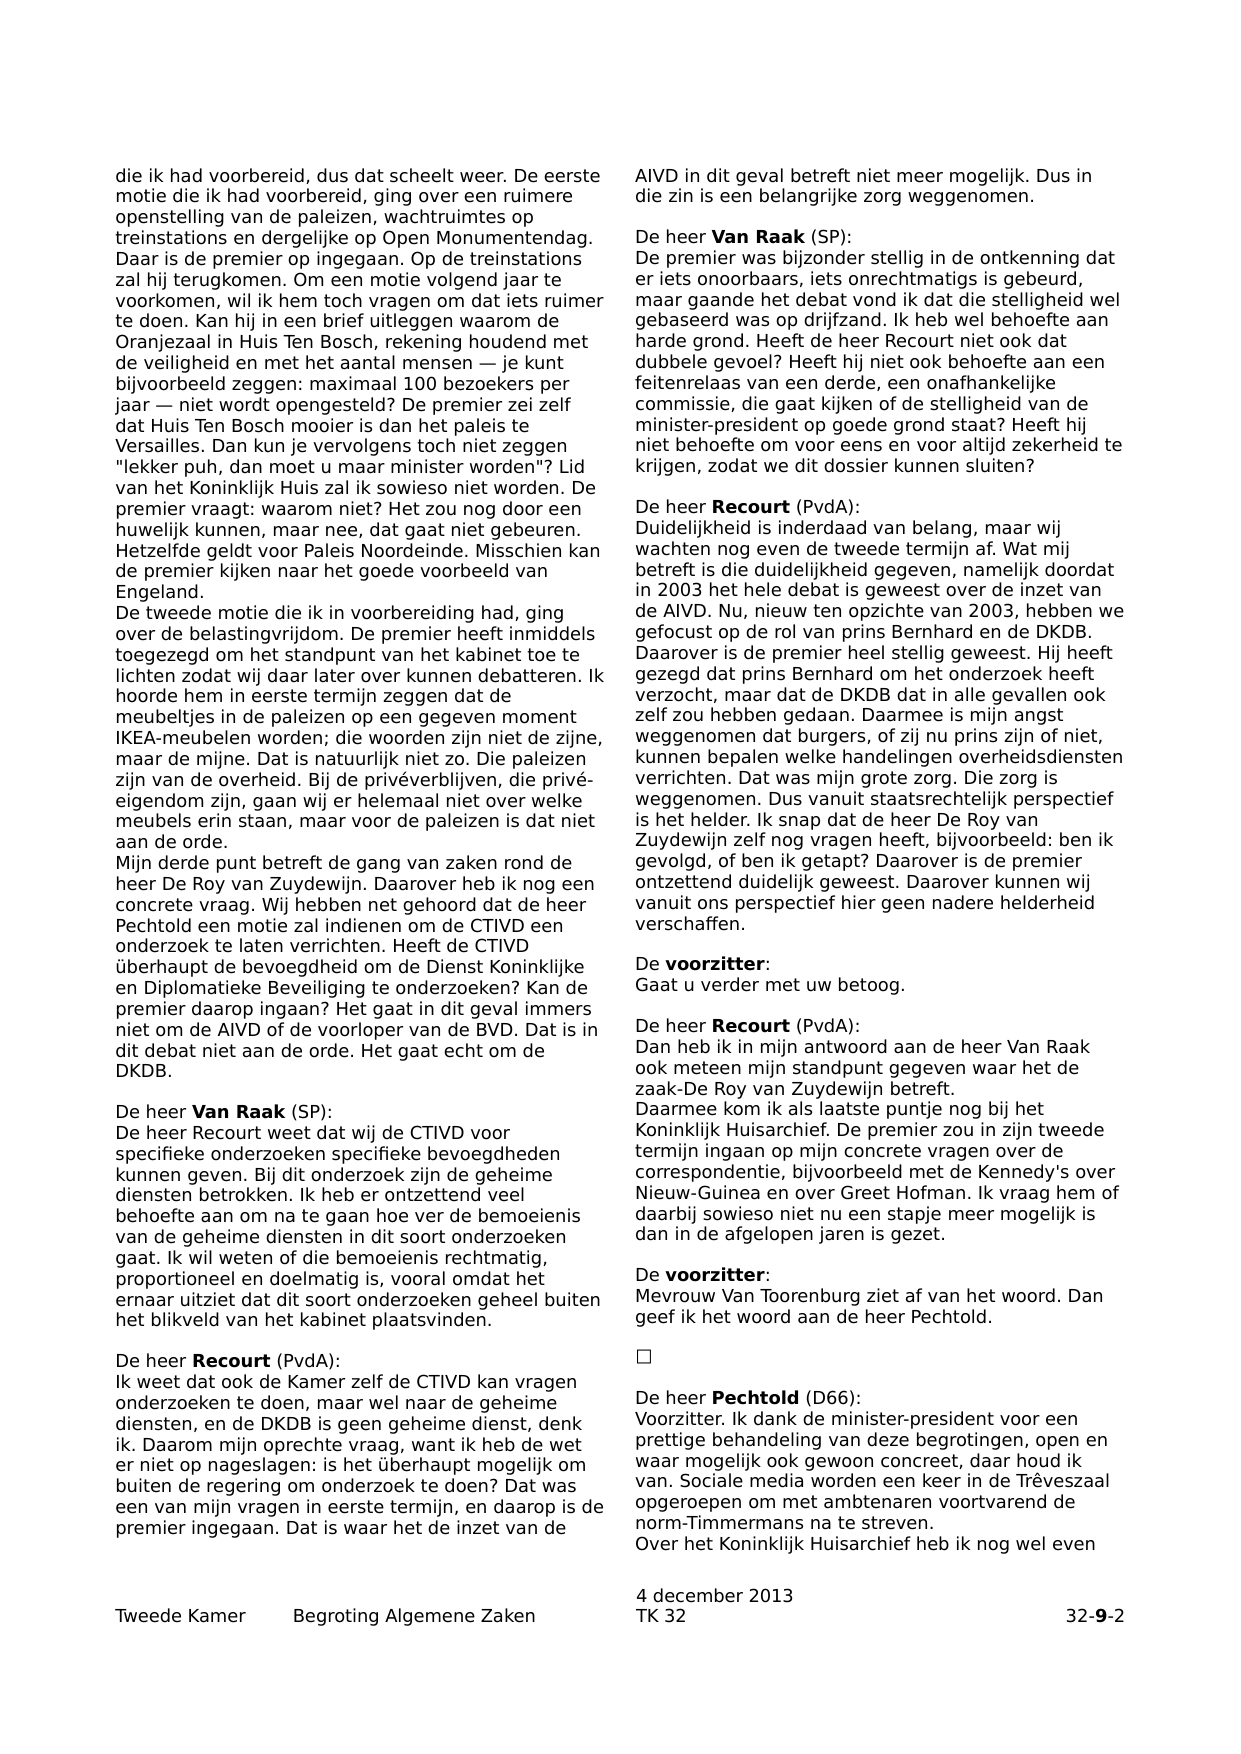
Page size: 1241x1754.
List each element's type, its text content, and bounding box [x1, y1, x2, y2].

text De voorzitter: [635, 954, 1125, 975]
text Gaat u verder met uw betoog. [635, 975, 1125, 996]
text die ik had voorbereid, dus dat scheelt weer. De eerste motie die ik had voorbereid, ging over een ruimere openstelling van de paleizen, wachtruimtes op treinstations en dergelijke op Open Monumentendag. Daar is de premier op ingegaan. Op de treinstations zal hij terugkomen. Om een motie volgend jaar te voorkomen, wil ik hem toch vragen om dat iets ruimer te doen. Kan hij in een brief uitleggen waarom de Oranjezaal in Huis Ten Bosch, rekening houdend met de veiligheid en met het aantal mensen — je kunt bijvoorbeeld zeggen: maximaal 100 bezoekers per jaar — niet wordt opengesteld? De premier zei zelf dat Huis Ten Bosch mooier is dan het paleis te Versailles. Dan kun je vervolgens toch niet zeggen "lekker puh, dan moet u maar minister worden"? Lid van het Koninklijk Huis zal ik sowieso niet worden. De premier vraagt: waarom niet? Het zou nog door een huwelijk kunnen, maar nee, dat gaat niet gebeuren. Hetzelfde geldt voor Paleis Noordeinde. Misschien kan de premier kijken naar het goede voorbeeld van Engeland. [115, 165, 605, 603]
text De heer Van Raak (SP): [115, 1102, 605, 1123]
text De heer Van Raak (SP): [635, 227, 1125, 248]
text Over het Koninklijk Huisarchief heb ik nog wel even [635, 1534, 1125, 1554]
text AIVD in dit geval betreft niet meer mogelijk. Dus in die zin is een belangrijke zorg weggenomen. [635, 165, 1125, 207]
text Ik weet dat ook de Kamer zelf de CTIVD kan vragen onderzoeken te doen, maar wel naar de geheime diensten, en de DKDB is geen geheime dienst, denk ik. Daarom mijn oprechte vraag, want ik heb de wet er niet op nageslagen: is het überhaupt mogelijk om buiten de regering om onderzoek te doen? Dat was een van mijn vragen in eerste termijn, en daarop is de premier ingegaan. Dat is waar het de inzet van de [115, 1372, 605, 1538]
text De heer Recourt weet dat wij de CTIVD voor specifieke onderzoeken specifieke bevoegdheden kunnen geven. Bij dit onderzoek zijn de geheime diensten betrokken. Ik heb er ontzettend veel behoefte aan om na te gaan hoe ver de bemoeienis van de geheime diensten in dit soort onderzoeken gaat. Ik wil weten of die bemoeienis rechtmatig, proportioneel en doelmatig is, vooral omdat het ernaar uitziet dat dit soort onderzoeken geheel buiten het blikveld van het kabinet plaatsvinden. [115, 1123, 605, 1331]
text Voorzitter. Ik dank de minister-president voor een prettige behandeling van deze begrotingen, open en waar mogelijk ook gewoon concreet, daar houd ik van. Sociale media worden een keer in de Trêveszaal opgeroepen om met ambtenaren voortvarend de norm-Timmermans na te streven. [635, 1409, 1125, 1534]
text Daarmee kom ik als laatste puntje nog bij het Koninklijk Huisarchief. De premier zou in zijn tweede termijn ingaan op mijn concrete vragen over de correspondentie, bijvoorbeeld met de Kennedy's over Nieuw-Guinea en over Greet Hofman. Ik vraag hem of daarbij sowieso niet nu een stapje meer mogelijk is dan in de afgelopen jaren is gezet. [635, 1099, 1125, 1245]
text De tweede motie die ik in voorbereiding had, ging over de belastingvrijdom. De premier heeft inmiddels toegezegd om het standpunt van het kabinet toe te lichten zodat wij daar later over kunnen debatteren. Ik hoorde hem in eerste termijn zeggen dat de meubeltjes in de paleizen op een gegeven moment IKEA-meubelen worden; die woorden zijn niet de zijne, maar de mijne. Dat is natuurlijk niet zo. Die paleizen zijn van de overheid. Bij de privéverblijven, die privé-eigendom zijn, gaan wij er helemaal niet over welke meubels erin staan, maar voor de paleizen is dat niet aan de orde. [115, 603, 605, 853]
text ⬜ [635, 1347, 1125, 1368]
text Duidelijkheid is inderdaad van belang, maar wij wachten nog even de tweede termijn af. Wat mij betreft is die duidelijkheid gegeven, namelijk doordat in 2003 het hele debat is geweest over de inzet van de AIVD. Nu, nieuw ten opzichte van 2003, hebben we gefocust op de rol van prins Bernhard en de DKDB. Daarover is de premier heel stellig geweest. Hij heeft gezegd dat prins Bernhard om het onderzoek heeft verzocht, maar dat de DKDB dat in alle gevallen ook zelf zou hebben gedaan. Daarmee is mijn angst weggenomen dat burgers, of zij nu prins zijn of niet, kunnen bepalen welke handelingen overheidsdiensten verrichten. Dat was mijn grote zorg. Die zorg is weggenomen. Dus vanuit staatsrechtelijk perspectief is het helder. Ik snap dat de heer De Roy van Zuydewijn zelf nog vragen heeft, bijvoorbeeld: ben ik gevolgd, of ben ik getapt? Daarover is de premier ontzettend duidelijk geweest. Daarover kunnen wij vanuit ons perspectief hier geen nadere helderheid verschaffen. [635, 518, 1125, 934]
text Dan heb ik in mijn antwoord aan de heer Van Raak ook meteen mijn standpunt gegeven waar het de zaak-De Roy van Zuydewijn betreft. [635, 1037, 1125, 1099]
text De premier was bijzonder stellig in de ontkenning dat er iets onoorbaars, iets onrechtmatigs is gebeurd, maar gaande het debat vond ik dat die stelligheid wel gebaseerd was op drijfzand. Ik heb wel behoefte aan harde grond. Heeft de heer Recourt niet ook dat dubbele gevoel? Heeft hij niet ook behoefte aan een feitenrelaas van een derde, een onafhankelijke commissie, die gaat kijken of de stelligheid van de minister-president op goede grond staat? Heeft hij niet behoefte om voor eens en voor altijd zekerheid te krijgen, zodat we dit dossier kunnen sluiten? [635, 248, 1125, 477]
text Mijn derde punt betreft de gang van zaken rond de heer De Roy van Zuydewijn. Daarover heb ik nog een concrete vraag. Wij hebben net gehoord dat de heer Pechtold een motie zal indienen om de CTIVD een onderzoek te laten verrichten. Heeft de CTIVD überhaupt de bevoegdheid om de Dienst Koninklijke en Diplomatieke Beveiliging te onderzoeken? Kan de premier daarop ingaan? Het gaat in dit geval immers niet om de AIVD of de voorloper van de BVD. Dat is in dit debat niet aan de orde. Het gaat echt om de DKDB. [115, 853, 605, 1082]
text Mevrouw Van Toorenburg ziet af van het woord. Dan geef ik het woord aan de heer Pechtold. [635, 1286, 1125, 1327]
text De heer Recourt (PvdA): [635, 497, 1125, 518]
text De heer Pechtold (D66): [635, 1388, 1125, 1409]
text De heer Recourt (PvdA): [115, 1351, 605, 1372]
text De voorzitter: [635, 1265, 1125, 1286]
text De heer Recourt (PvdA): [635, 1016, 1125, 1037]
